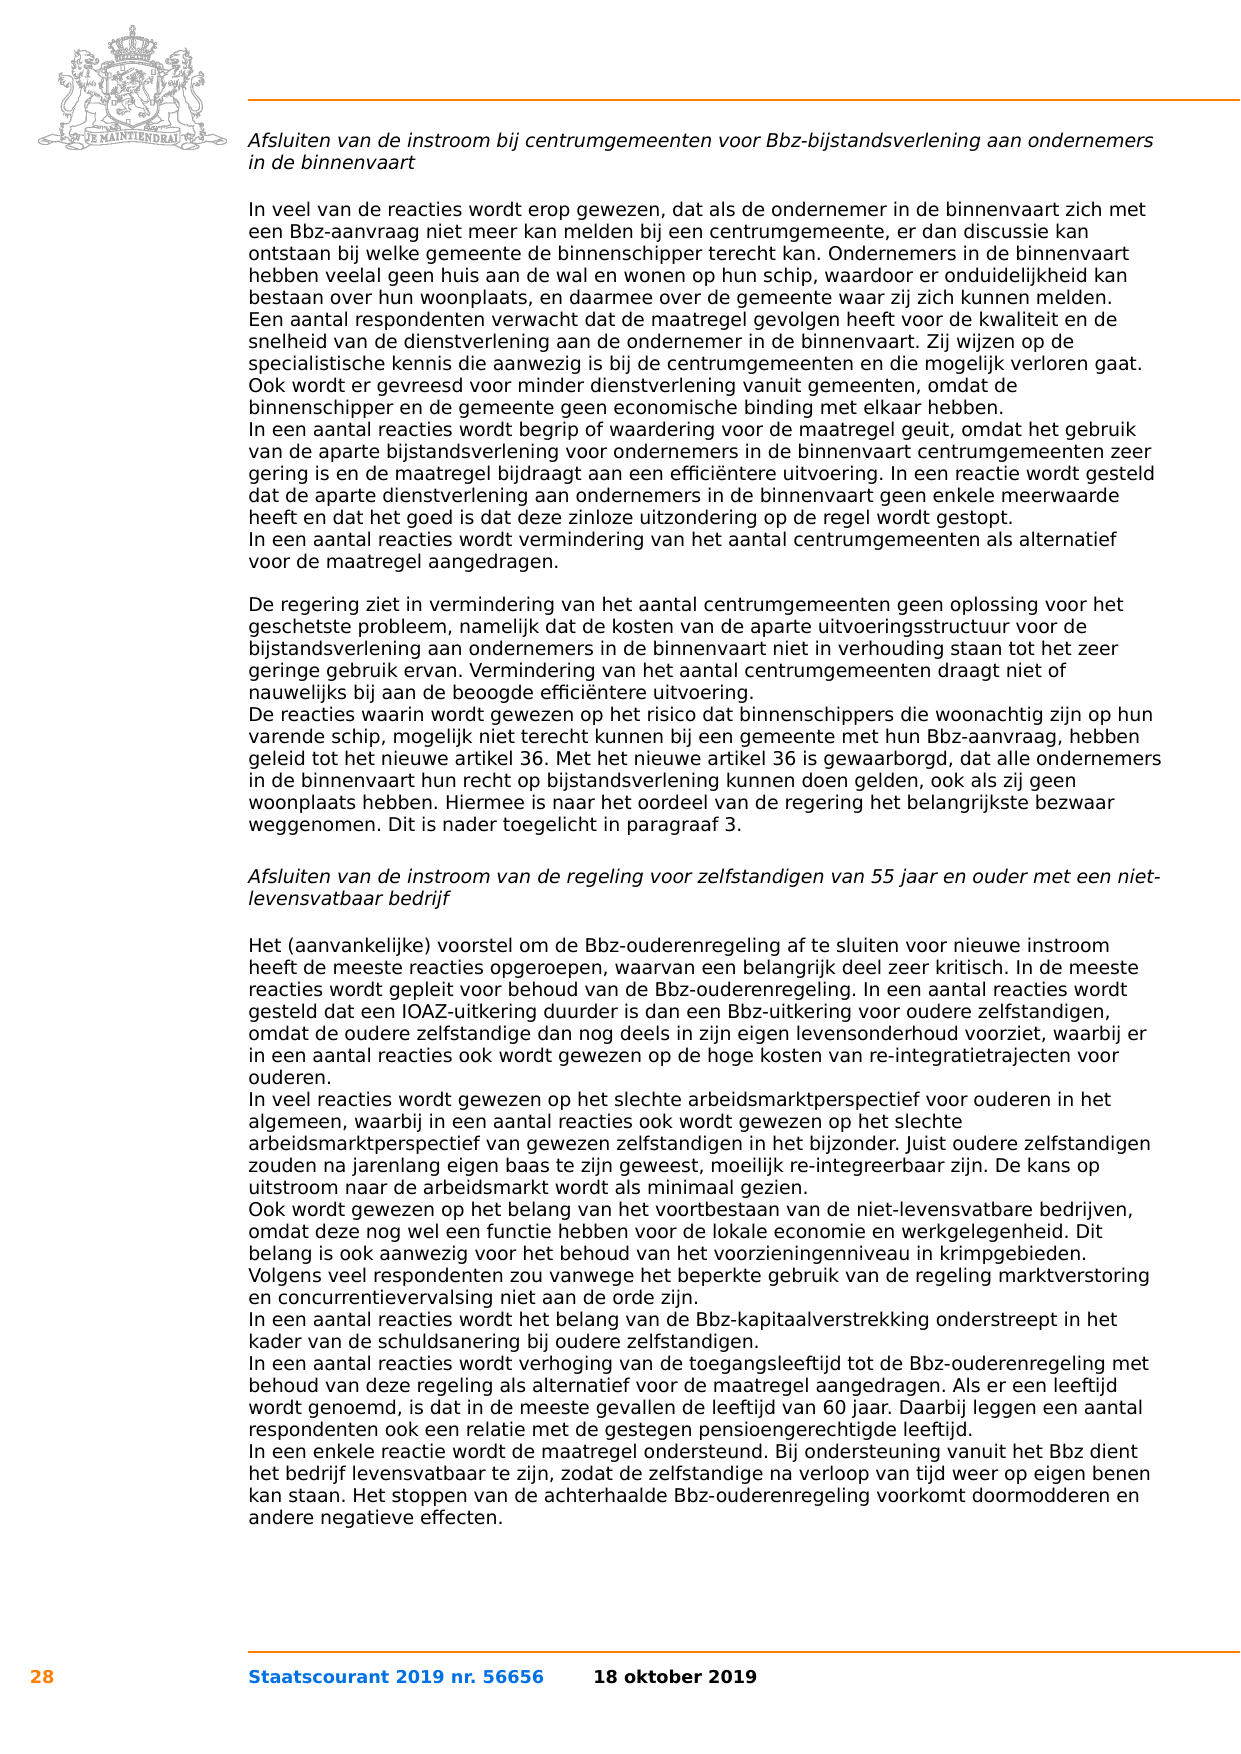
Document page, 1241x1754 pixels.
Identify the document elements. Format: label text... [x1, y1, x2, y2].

text In een aantal reacties wordt begrip of waardering voor de maatregel geuit, omdat het gebruik van de aparte bijstandsverlening voor ondernemers in de binnenvaart centrumgemeenten zeer gering is en de maatregel bijdraagt aan een efficiëntere uitvoering. In een reactie wordt gesteld dat de aparte dienstverlening aan ondernemers in de binnenvaart geen enkele meerwaarde heeft en dat het goed is dat deze zinloze uitzondering op de regel wordt gestopt. [248, 419, 1163, 528]
text Ook wordt gewezen op het belang van het voortbestaan van de niet-levensvatbare bedrijven, omdat deze nog wel een functie hebben voor de lokale economie en werkgelegenheid. Dit belang is ook aanwezig voor het behoud van het voorzieningenniveau in krimpgebieden. [248, 1199, 1163, 1265]
text In een aantal reacties wordt het belang van de Bbz-kapitaalverstrekking onderstreept in het kader van de schuldsanering bij oudere zelfstandigen. [248, 1309, 1163, 1353]
subtitle Afsluiten van de instroom bij centrumgemeenten voor Bbz-bijstandsverlening aan ondernemers in de binnenvaart [248, 130, 1163, 174]
text In een aantal reacties wordt vermindering van het aantal centrumgemeenten als alternatief voor de maatregel aangedragen. [248, 528, 1163, 572]
text Volgens veel respondenten zou vanwege het beperkte gebruik van de regeling marktverstoring en concurrentievervalsing niet aan de orde zijn. [248, 1265, 1163, 1309]
text De regering ziet in vermindering van het aantal centrumgemeenten geen oplossing voor het geschetste probleem, namelijk dat de kosten van de aparte uitvoeringsstructuur voor de bijstandsverlening aan ondernemers in de binnenvaart niet in verhouding staan tot het zeer geringe gebruik ervan. Vermindering van het aantal centrumgemeenten draagt niet of nauwelijks bij aan de beoogde efficiëntere uitvoering. [248, 594, 1163, 704]
subtitle Afsluiten van de instroom van de regeling voor zelfstandigen van 55 jaar en ouder met een niet-levensvatbaar bedrijf [248, 866, 1163, 910]
text Een aantal respondenten verwacht dat de maatregel gevolgen heeft voor de kwaliteit en de snelheid van de dienstverlening aan de ondernemer in de binnenvaart. Zij wijzen op de specialistische kennis die aanwezig is bij de centrumgemeenten en die mogelijk verloren gaat. Ook wordt er gevreesd voor minder dienstverlening vanuit gemeenten, omdat de binnenschipper en de gemeente geen economische binding met elkaar hebben. [248, 309, 1163, 419]
text In een enkele reactie wordt de maatregel ondersteund. Bij ondersteuning vanuit het Bbz dient het bedrijf levensvatbaar te zijn, zodat de zelfstandige na verloop van tijd weer op eigen benen kan staan. Het stoppen van de achterhaalde Bbz-ouderenregeling voorkomt doormodderen en andere negatieve effecten. [248, 1441, 1163, 1528]
picture [38, 25, 227, 150]
text De reacties waarin wordt gewezen op het risico dat binnenschippers die woonachtig zijn op hun varende schip, mogelijk niet terecht kunnen bij een gemeente met hun Bbz-aanvraag, hebben geleid tot het nieuwe artikel 36. Met het nieuwe artikel 36 is gewaarborgd, dat alle ondernemers in de binnenvaart hun recht op bijstandsverlening kunnen doen gelden, ook als zij geen woonplaats hebben. Hiermee is naar het oordeel van de regering het belangrijkste bezwaar weggenomen. Dit is nader toegelicht in paragraaf 3. [248, 704, 1163, 836]
text In een aantal reacties wordt verhoging van de toegangsleeftijd tot de Bbz-ouderenregeling met behoud van deze regeling als alternatief voor de maatregel aangedragen. Als er een leeftijd wordt genoemd, is dat in de meeste gevallen de leeftijd van 60 jaar. Daarbij leggen een aantal respondenten ook een relatie met de gestegen pensioengerechtigde leeftijd. [248, 1353, 1163, 1441]
text Het (aanvankelijke) voorstel om de Bbz-ouderenregeling af te sluiten voor nieuwe instroom heeft de meeste reacties opgeroepen, waarvan een belangrijk deel zeer kritisch. In de meeste reacties wordt gepleit voor behoud van de Bbz-ouderenregeling. In een aantal reacties wordt gesteld dat een IOAZ-uitkering duurder is dan een Bbz-uitkering voor oudere zelfstandigen, omdat de oudere zelfstandige dan nog deels in zijn eigen levensonderhoud voorziet, waarbij er in een aantal reacties ook wordt gewezen op de hoge kosten van re-integratietrajecten voor ouderen. [248, 935, 1163, 1089]
text In veel reacties wordt gewezen op het slechte arbeidsmarktperspectief voor ouderen in het algemeen, waarbij in een aantal reacties ook wordt gewezen op het slechte arbeidsmarktperspectief van gewezen zelfstandigen in het bijzonder. Juist oudere zelfstandigen zouden na jarenlang eigen baas te zijn geweest, moeilijk re-integreerbaar zijn. De kans op uitstroom naar de arbeidsmarkt wordt als minimaal gezien. [248, 1089, 1163, 1199]
text In veel van de reacties wordt erop gewezen, dat als de ondernemer in de binnenvaart zich met een Bbz-aanvraag niet meer kan melden bij een centrumgemeente, er dan discussie kan ontstaan bij welke gemeente de binnenschipper terecht kan. Ondernemers in de binnenvaart hebben veelal geen huis aan de wal en wonen op hun schip, waardoor er onduidelijkheid kan bestaan over hun woonplaats, en daarmee over de gemeente waar zij zich kunnen melden. [248, 199, 1163, 309]
